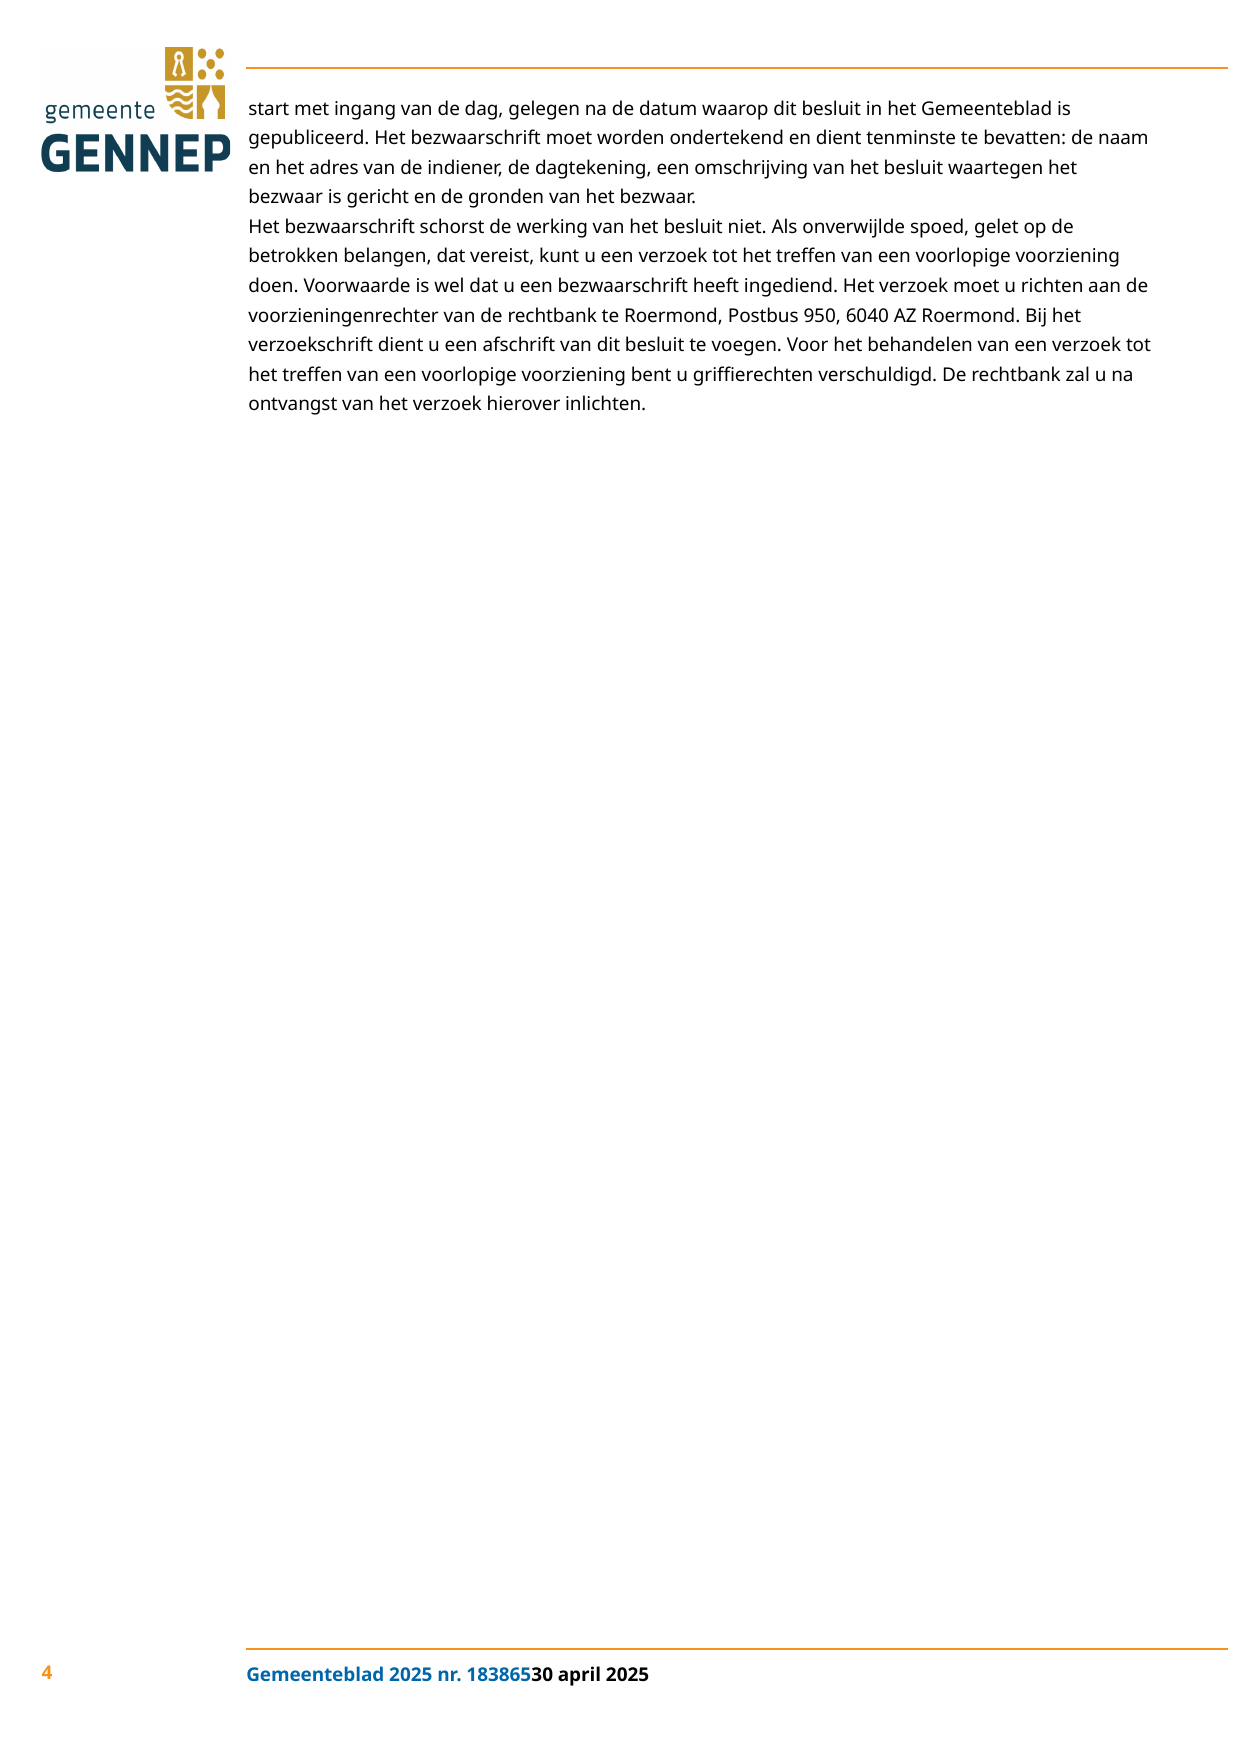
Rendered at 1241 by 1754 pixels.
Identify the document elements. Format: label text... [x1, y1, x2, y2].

text start met ingang van de dag, gelegen na de datum waarop dit besluit in het Gemeenteblad is gepubliceerd. Het bezwaarschrift moet worden ondertekend en dient tenminste te bevatten: de naam en het adres van de indiener, de dagtekening, een omschrijving van het besluit waartegen het bezwaar is gericht en de gronden van het bezwaar. [248, 95, 1152, 209]
text Het bezwaarschrift schorst de werking van het besluit niet. Als onverwijlde spoed, gelet op de betrokken belangen, dat vereist, kunt u een verzoek tot het treffen van een voorlopige voorziening doen. Voorwaarde is wel dat u een bezwaarschrift heeft ingediend. Het verzoek moet u richten aan de voorzieningenrechter van de rechtbank te Roermond, Postbus 950, 6040 AZ Roermond. Bij het verzoekschrift dient u een afschrift van dit besluit te voegen. Voor het behandelen van een verzoek tot het treffen van een voorlopige voorziening bent u griffierechten verschuldigd. De rechtbank zal u na ontvangst van het verzoek hierover inlichten. [248, 213, 1152, 416]
picture [41, 47, 231, 172]
